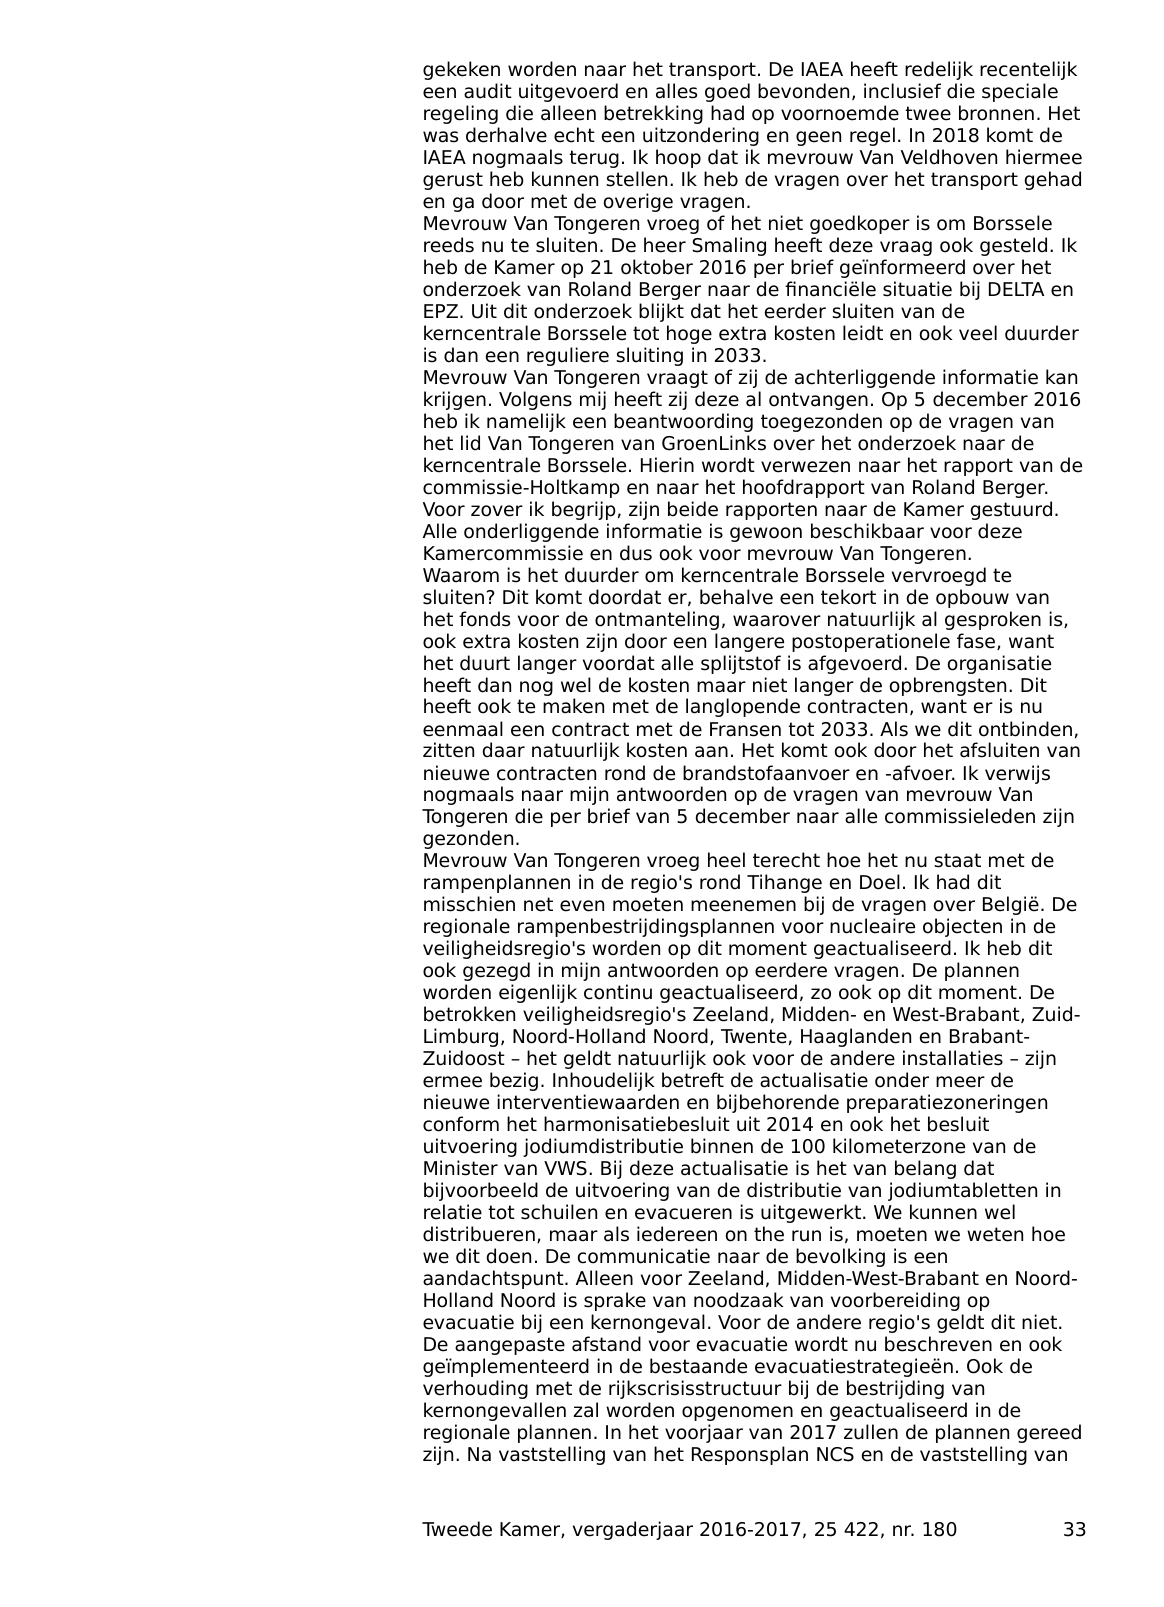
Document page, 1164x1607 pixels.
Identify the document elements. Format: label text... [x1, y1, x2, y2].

text Mevrouw Van Tongeren vroeg heel terecht hoe het nu staat met de rampenplannen in de regio's rond Tihange en Doel. Ik had dit misschien net even moeten meenemen bij de vragen over België. De regionale rampenbestrijdingsplannen voor nucleaire objecten in de veiligheidsregio's worden op dit moment geactualiseerd. Ik heb dit ook gezegd in mijn antwoorden op eerdere vragen. De plannen worden eigenlijk continu geactualiseerd, zo ook op dit moment. De betrokken veiligheidsregio's Zeeland, Midden- en West-Brabant, Zuid-Limburg, Noord-Holland Noord, Twente, Haaglanden en Brabant-Zuidoost – het geldt natuurlijk ook voor de andere installaties – zijn ermee bezig. Inhoudelijk betreft de actualisatie onder meer de nieuwe interventiewaarden en bijbehorende preparatiezoneringen conform het harmonisatiebesluit uit 2014 en ook het besluit uitvoering jodiumdistributie binnen de 100 kilometerzone van de Minister van VWS. Bij deze actualisatie is het van belang dat bijvoorbeeld de uitvoering van de distributie van jodiumtabletten in relatie tot schuilen en evacueren is uitgewerkt. We kunnen wel distribueren, maar als iedereen on the run is, moeten we weten hoe we dit doen. De communicatie naar de bevolking is een aandachtspunt. Alleen voor Zeeland, Midden-West-Brabant en Noord-Holland Noord is sprake van noodzaak van voorbereiding op evacuatie bij een kernongeval. Voor de andere regio's geldt dit niet. De aangepaste afstand voor evacuatie wordt nu beschreven en ook geïmplementeerd in de bestaande evacuatiestrategieën. Ook de verhouding met de rijkscrisisstructuur bij de bestrijding van kernongevallen zal worden opgenomen en geactualiseerd in de regionale plannen. In het voorjaar van 2017 zullen de plannen gereed zijn. Na vaststelling van het Responsplan NCS en de vaststelling van [422, 850, 1087, 1466]
text Mevrouw Van Tongeren vraagt of zij de achterliggende informatie kan krijgen. Volgens mij heeft zij deze al ontvangen. Op 5 december 2016 heb ik namelijk een beantwoording toegezonden op de vragen van het lid Van Tongeren van GroenLinks over het onderzoek naar de kerncentrale Borssele. Hierin wordt verwezen naar het rapport van de commissie-Holtkamp en naar het hoofdrapport van Roland Berger. Voor zover ik begrijp, zijn beide rapporten naar de Kamer gestuurd. Alle onderliggende informatie is gewoon beschikbaar voor deze Kamercommissie en dus ook voor mevrouw Van Tongeren. [422, 367, 1087, 564]
text Mevrouw Van Tongeren vroeg of het niet goedkoper is om Borssele reeds nu te sluiten. De heer Smaling heeft deze vraag ook gesteld. Ik heb de Kamer op 21 oktober 2016 per brief geïnformeerd over het onderzoek van Roland Berger naar de financiële situatie bij DELTA en EPZ. Uit dit onderzoek blijkt dat het eerder sluiten van de kerncentrale Borssele tot hoge extra kosten leidt en ook veel duurder is dan een reguliere sluiting in 2033. [422, 213, 1087, 367]
text gekeken worden naar het transport. De IAEA heeft redelijk recentelijk een audit uitgevoerd en alles goed bevonden, inclusief die speciale regeling die alleen betrekking had op voornoemde twee bronnen. Het was derhalve echt een uitzondering en geen regel. In 2018 komt de IAEA nogmaals terug. Ik hoop dat ik mevrouw Van Veldhoven hiermee gerust heb kunnen stellen. Ik heb de vragen over het transport gehad en ga door met de overige vragen. [422, 59, 1087, 213]
text Waarom is het duurder om kerncentrale Borssele vervroegd te sluiten? Dit komt doordat er, behalve een tekort in de opbouw van het fonds voor de ontmanteling, waarover natuurlijk al gesproken is, ook extra kosten zijn door een langere postoperationele fase, want het duurt langer voordat alle splijtstof is afgevoerd. De organisatie heeft dan nog wel de kosten maar niet langer de opbrengsten. Dit heeft ook te maken met de langlopende contracten, want er is nu eenmaal een contract met de Fransen tot 2033. Als we dit ontbinden, zitten daar natuurlijk kosten aan. Het komt ook door het afsluiten van nieuwe contracten rond de brandstofaanvoer en -afvoer. Ik verwijs nogmaals naar mijn antwoorden op de vragen van mevrouw Van Tongeren die per brief van 5 december naar alle commissieleden zijn gezonden. [422, 564, 1087, 850]
